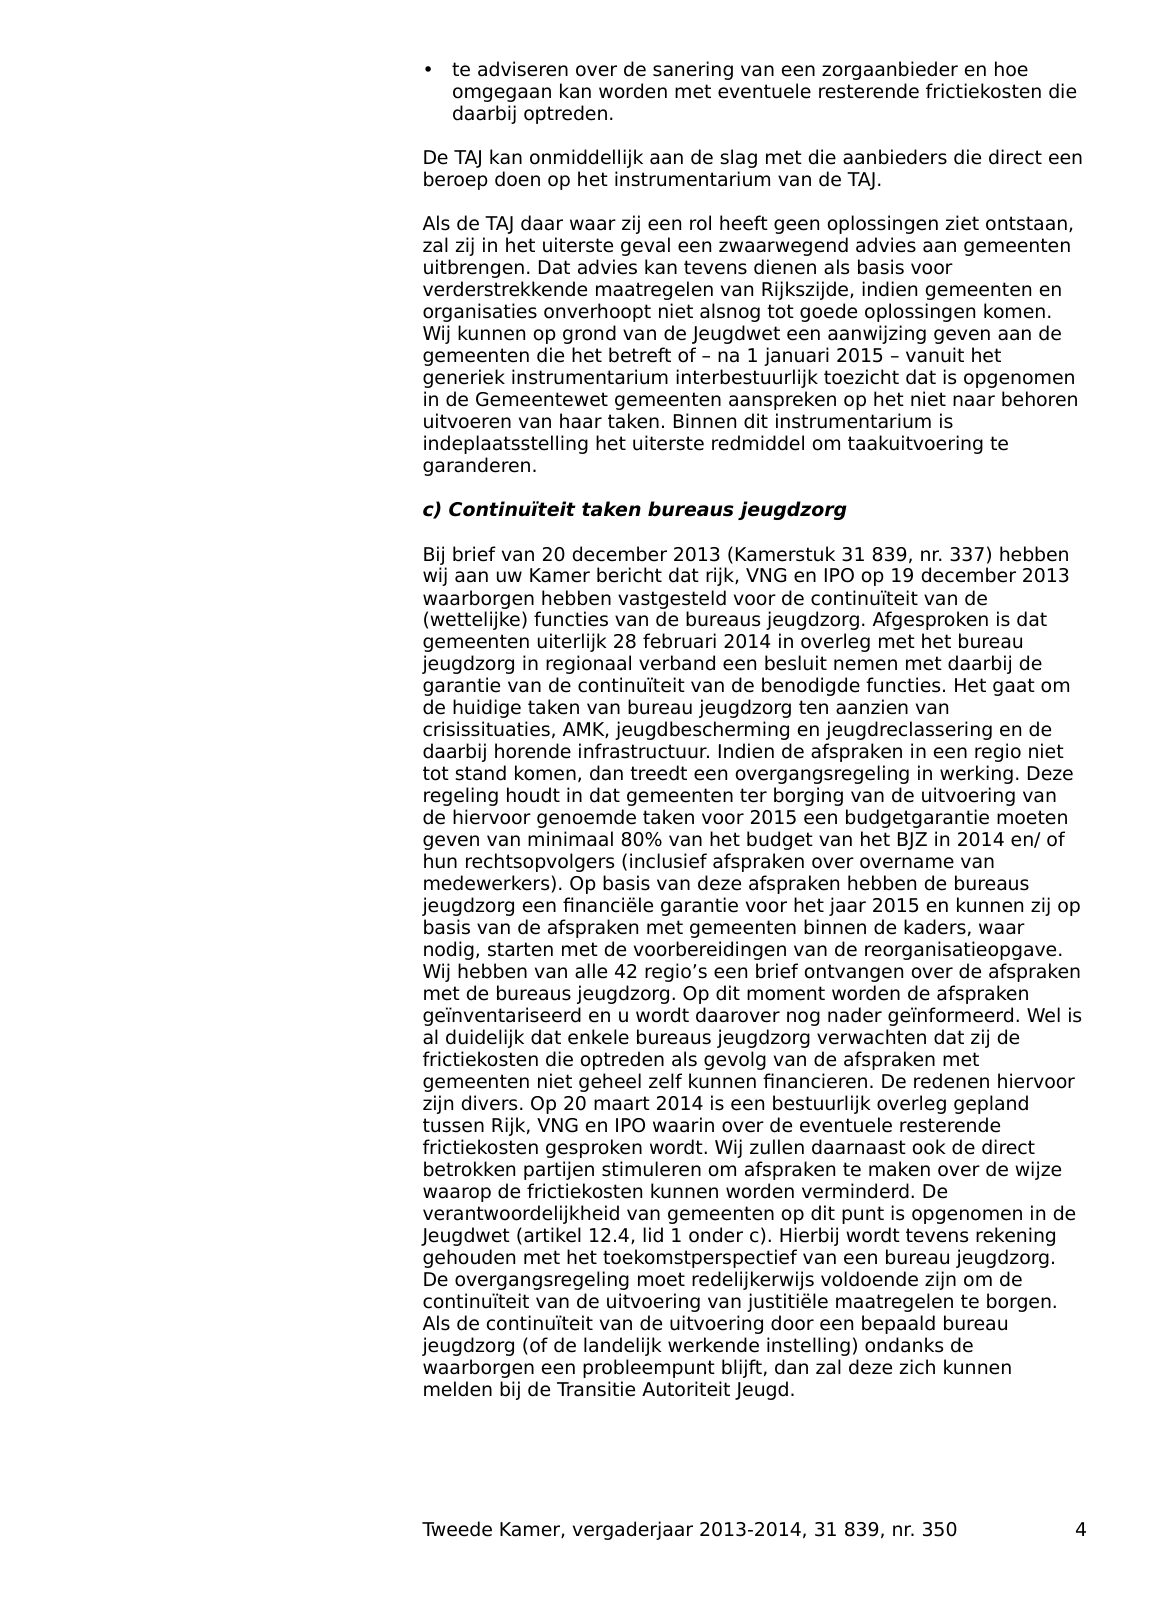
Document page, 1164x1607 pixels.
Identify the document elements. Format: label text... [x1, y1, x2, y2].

text Wij hebben van alle 42 regio’s een brief ontvangen over de afspraken met de bureaus jeugdzorg. Op dit moment worden de afspraken geïnventariseerd en u wordt daarover nog nader geïnformeerd. Wel is al duidelijk dat enkele bureaus jeugdzorg verwachten dat zij de frictiekosten die optreden als gevolg van de afspraken met gemeenten niet geheel zelf kunnen financieren. De redenen hiervoor zijn divers. Op 20 maart 2014 is een bestuurlijk overleg gepland tussen Rijk, VNG en IPO waarin over de eventuele resterende frictiekosten gesproken wordt. Wij zullen daarnaast ook de direct betrokken partijen stimuleren om afspraken te maken over de wijze waarop de frictiekosten kunnen worden verminderd. De verantwoordelijkheid van gemeenten op dit punt is opgenomen in de Jeugdwet (artikel 12.4, lid 1 onder c). Hierbij wordt tevens rekening gehouden met het toekomstperspectief van een bureau jeugdzorg. [422, 961, 1087, 1269]
text Als de TAJ daar waar zij een rol heeft geen oplossingen ziet ontstaan, zal zij in het uiterste geval een zwaarwegend advies aan gemeenten uitbrengen. Dat advies kan tevens dienen als basis voor verderstrekkende maatregelen van Rijkszijde, indien gemeenten en organisaties onverhoopt niet alsnog tot goede oplossingen komen. Wij kunnen op grond van de Jeugdwet een aanwijzing geven aan de gemeenten die het betreft of – na 1 januari 2015 – vanuit het generiek instrumentarium interbestuurlijk toezicht dat is opgenomen in de Gemeentewet gemeenten aanspreken op het niet naar behoren uitvoeren van haar taken. Binnen dit instrumentarium is indeplaatsstelling het uiterste redmiddel om taakuitvoering te garanderen. [422, 213, 1087, 477]
subtitle c) Continuïteit taken bureaus jeugdzorg [422, 499, 1087, 521]
text Bij brief van 20 december 2013 (Kamerstuk 31 839, nr. 337) hebben wij aan uw Kamer bericht dat rijk, VNG en IPO op 19 december 2013 waarborgen hebben vastgesteld voor de continuïteit van de (wettelijke) functies van de bureaus jeugdzorg. Afgesproken is dat gemeenten uiterlijk 28 februari 2014 in overleg met het bureau jeugdzorg in regionaal verband een besluit nemen met daarbij de garantie van de continuïteit van de benodigde functies. Het gaat om de huidige taken van bureau jeugdzorg ten aanzien van crisissituaties, AMK, jeugdbescherming en jeugdreclassering en de daarbij horende infrastructuur. Indien de afspraken in een regio niet tot stand komen, dan treedt een overgangsregeling in werking. Deze regeling houdt in dat gemeenten ter borging van de uitvoering van de hiervoor genoemde taken voor 2015 een budgetgarantie moeten geven van minimaal 80% van het budget van het BJZ in 2014 en/ of hun rechtsopvolgers (inclusief afspraken over overname van medewerkers). Op basis van deze afspraken hebben de bureaus jeugdzorg een financiële garantie voor het jaar 2015 en kunnen zij op basis van de afspraken met gemeenten binnen de kaders, waar nodig, starten met de voorbereidingen van de reorganisatieopgave. [422, 543, 1087, 961]
text • te adviseren over de sanering van een zorgaanbieder en hoe omgegaan kan worden met eventuele resterende frictiekosten die daarbij optreden. [422, 59, 1087, 125]
text De TAJ kan onmiddellijk aan de slag met die aanbieders die direct een beroep doen op het instrumentarium van de TAJ. [422, 147, 1087, 191]
text De overgangsregeling moet redelijkerwijs voldoende zijn om de continuïteit van de uitvoering van justitiële maatregelen te borgen. Als de continuïteit van de uitvoering door een bepaald bureau jeugdzorg (of de landelijk werkende instelling) ondanks de waarborgen een probleempunt blijft, dan zal deze zich kunnen melden bij de Transitie Autoriteit Jeugd. [422, 1269, 1087, 1401]
